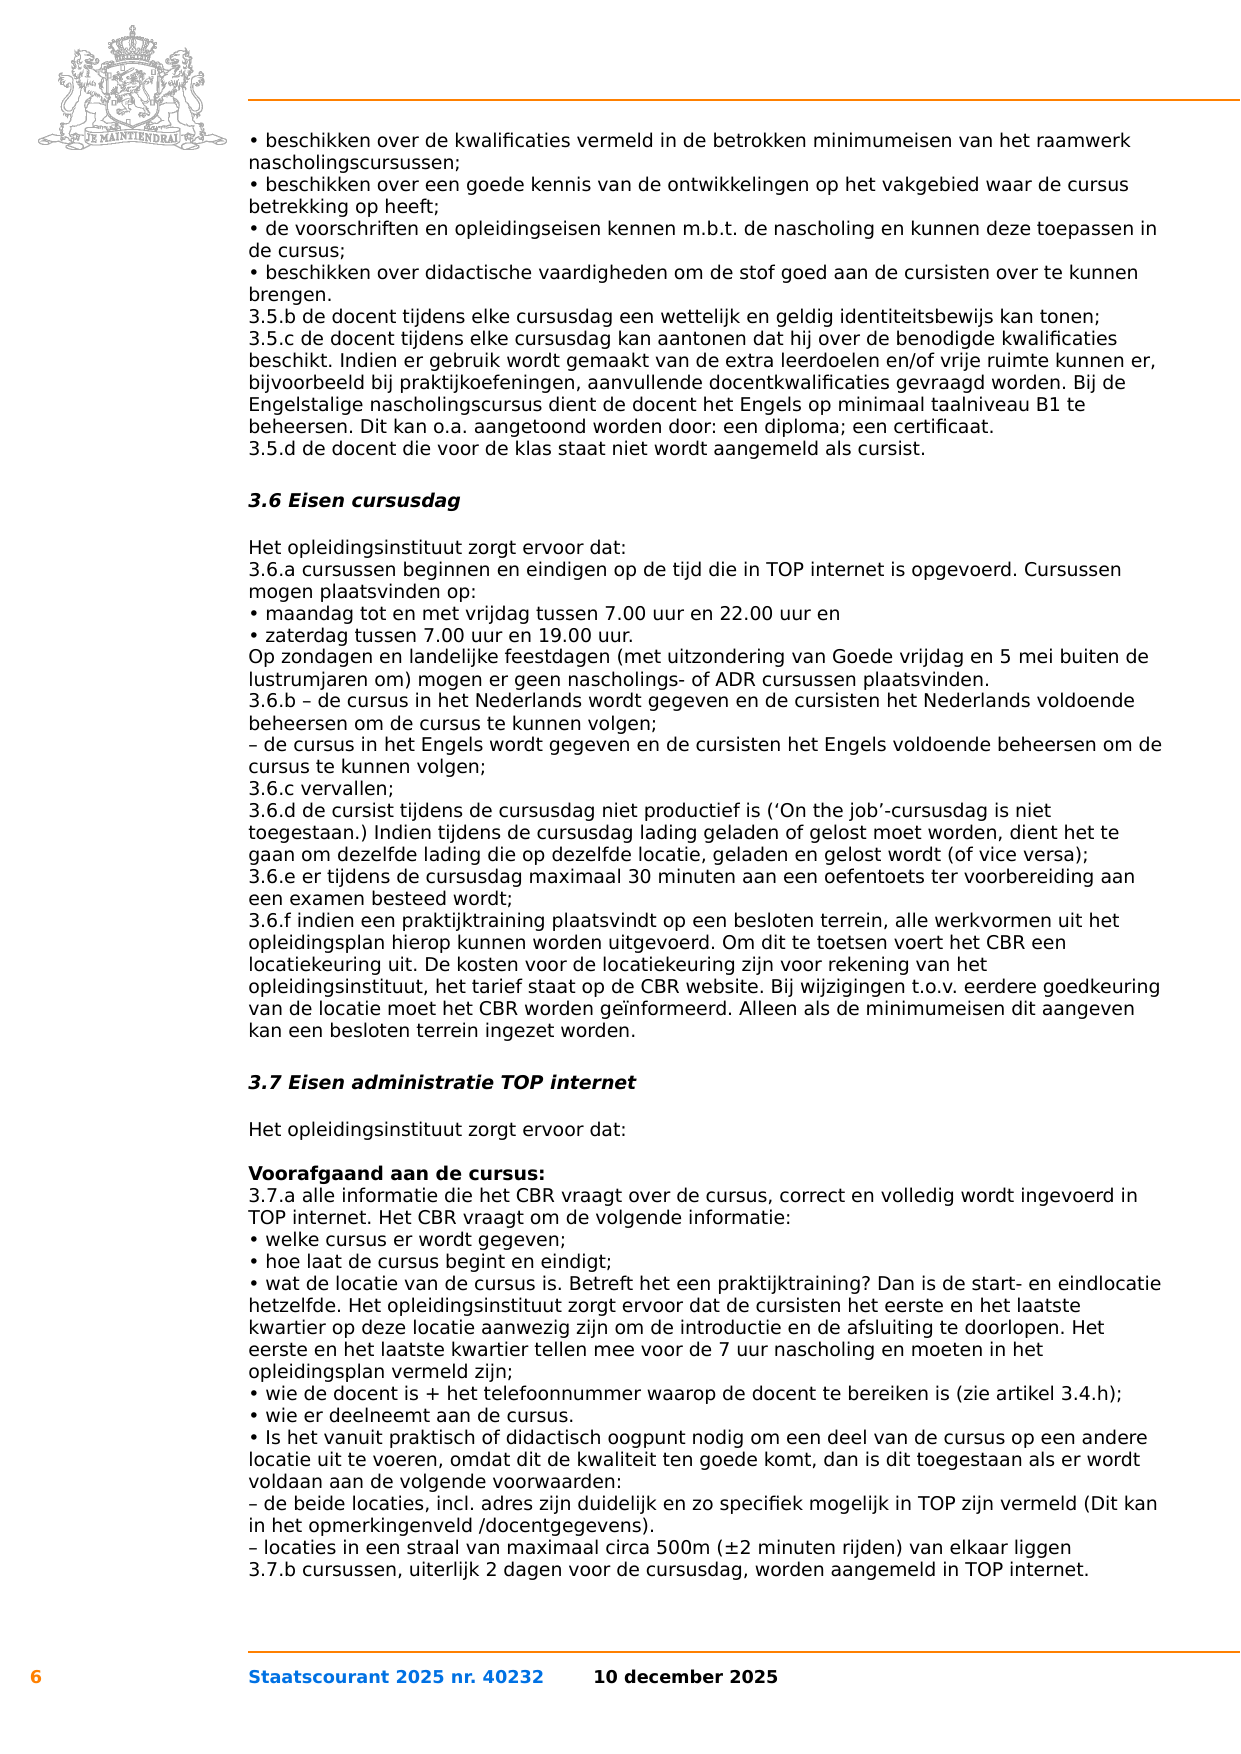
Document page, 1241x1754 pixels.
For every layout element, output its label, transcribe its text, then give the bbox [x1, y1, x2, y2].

text – de cursus in het Engels wordt gegeven en de cursisten het Engels voldoende beheersen om de cursus te kunnen volgen; [248, 734, 1163, 778]
text 3.6.b – de cursus in het Nederlands wordt gegeven en de cursisten het Nederlands voldoende beheersen om de cursus te kunnen volgen; [248, 690, 1163, 734]
text • Is het vanuit praktisch of didactisch oogpunt nodig om een deel van de cursus op een andere locatie uit te voeren, omdat dit de kwaliteit ten goede komt, dan is dit toegestaan als er wordt voldaan aan de volgende voorwaarden: [248, 1427, 1163, 1493]
picture [38, 25, 227, 150]
text Het opleidingsinstituut zorgt ervoor dat: [248, 537, 1163, 558]
text • welke cursus er wordt gegeven; [248, 1229, 1163, 1251]
text 3.6.e er tijdens de cursusdag maximaal 30 minuten aan een oefentoets ter voorbereiding aan een examen besteed wordt; [248, 866, 1163, 910]
text – de beide locaties, incl. adres zijn duidelijk en zo specifiek mogelijk in TOP zijn vermeld (Dit kan in het opmerkingenveld /docentgegevens). [248, 1493, 1163, 1537]
text 3.5.d de docent die voor de klas staat niet wordt aangemeld als cursist. [248, 438, 1163, 459]
text 3.6.f indien een praktijktraining plaatsvindt op een besloten terrein, alle werkvormen uit het opleidingsplan hierop kunnen worden uitgevoerd. Om dit te toetsen voert het CBR een locatiekeuring uit. De kosten voor de locatiekeuring zijn voor rekening van het opleidingsinstituut, het tarief staat op de CBR website. Bij wijzigingen t.o.v. eerdere goedkeuring van de locatie moet het CBR worden geïnformeerd. Alleen als de minimumeisen dit aangeven kan een besloten terrein ingezet worden. [248, 910, 1163, 1042]
text 3.6.a cursussen beginnen en eindigen op de tijd die in TOP internet is opgevoerd. Cursussen mogen plaatsvinden op: [248, 558, 1163, 602]
text • wie de docent is + het telefoonnummer waarop de docent te bereiken is (zie artikel 3.4.h); [248, 1383, 1163, 1405]
text Op zondagen en landelijke feestdagen (met uitzondering van Goede vrijdag en 5 mei buiten de lustrumjaren om) mogen er geen nascholings- of ADR cursussen plaatsvinden. [248, 646, 1163, 690]
text – locaties in een straal van maximaal circa 500m (±2 minuten rijden) van elkaar liggen [248, 1537, 1163, 1558]
text • de voorschriften en opleidingseisen kennen m.b.t. de nascholing en kunnen deze toepassen in de cursus; [248, 218, 1163, 262]
text 3.7.b cursussen, uiterlijk 2 dagen voor de cursusdag, worden aangemeld in TOP internet. [248, 1558, 1163, 1581]
subtitle 3.7 Eisen administratie TOP internet [248, 1072, 1163, 1094]
text 3.5.b de docent tijdens elke cursusdag een wettelijk en geldig identiteitsbewijs kan tonen; [248, 306, 1163, 328]
text 3.6.d de cursist tijdens de cursusdag niet productief is (‘On the job’-cursusdag is niet toegestaan.) Indien tijdens de cursusdag lading geladen of gelost moet worden, dient het te gaan om dezelfde lading die op dezelfde locatie, geladen en gelost wordt (of vice versa); [248, 800, 1163, 866]
text 3.6.c vervallen; [248, 778, 1163, 800]
text • beschikken over de kwalificaties vermeld in de betrokken minimumeisen van het raamwerk nascholingscursussen; [248, 130, 1163, 174]
text • wat de locatie van de cursus is. Betreft het een praktijktraining? Dan is de start- en eindlocatie hetzelfde. Het opleidingsinstituut zorgt ervoor dat de cursisten het eerste en het laatste kwartier op deze locatie aanwezig zijn om de introductie en de afsluiting te doorlopen. Het eerste en het laatste kwartier tellen mee voor de 7 uur nascholing en moeten in het opleidingsplan vermeld zijn; [248, 1273, 1163, 1383]
text Het opleidingsinstituut zorgt ervoor dat: [248, 1119, 1163, 1141]
text 3.7.a alle informatie die het CBR vraagt over de cursus, correct en volledig wordt ingevoerd in TOP internet. Het CBR vraagt om de volgende informatie: [248, 1185, 1163, 1229]
text • hoe laat de cursus begint en eindigt; [248, 1251, 1163, 1273]
text • wie er deelneemt aan de cursus. [248, 1405, 1163, 1427]
text • zaterdag tussen 7.00 uur en 19.00 uur. [248, 624, 1163, 646]
subtitle 3.6 Eisen cursusdag [248, 489, 1163, 512]
text • beschikken over een goede kennis van de ontwikkelingen op het vakgebied waar de cursus betrekking op heeft; [248, 174, 1163, 218]
text Voorafgaand aan de cursus: [248, 1163, 1163, 1185]
text • beschikken over didactische vaardigheden om de stof goed aan de cursisten over te kunnen brengen. [248, 262, 1163, 306]
text 3.5.c de docent tijdens elke cursusdag kan aantonen dat hij over de benodigde kwalificaties beschikt. Indien er gebruik wordt gemaakt van de extra leerdoelen en/of vrije ruimte kunnen er, bijvoorbeeld bij praktijkoefeningen, aanvullende docentkwalificaties gevraagd worden. Bij de Engelstalige nascholingscursus dient de docent het Engels op minimaal taalniveau B1 te beheersen. Dit kan o.a. aangetoond worden door: een diploma; een certificaat. [248, 328, 1163, 438]
text • maandag tot en met vrijdag tussen 7.00 uur en 22.00 uur en [248, 602, 1163, 624]
